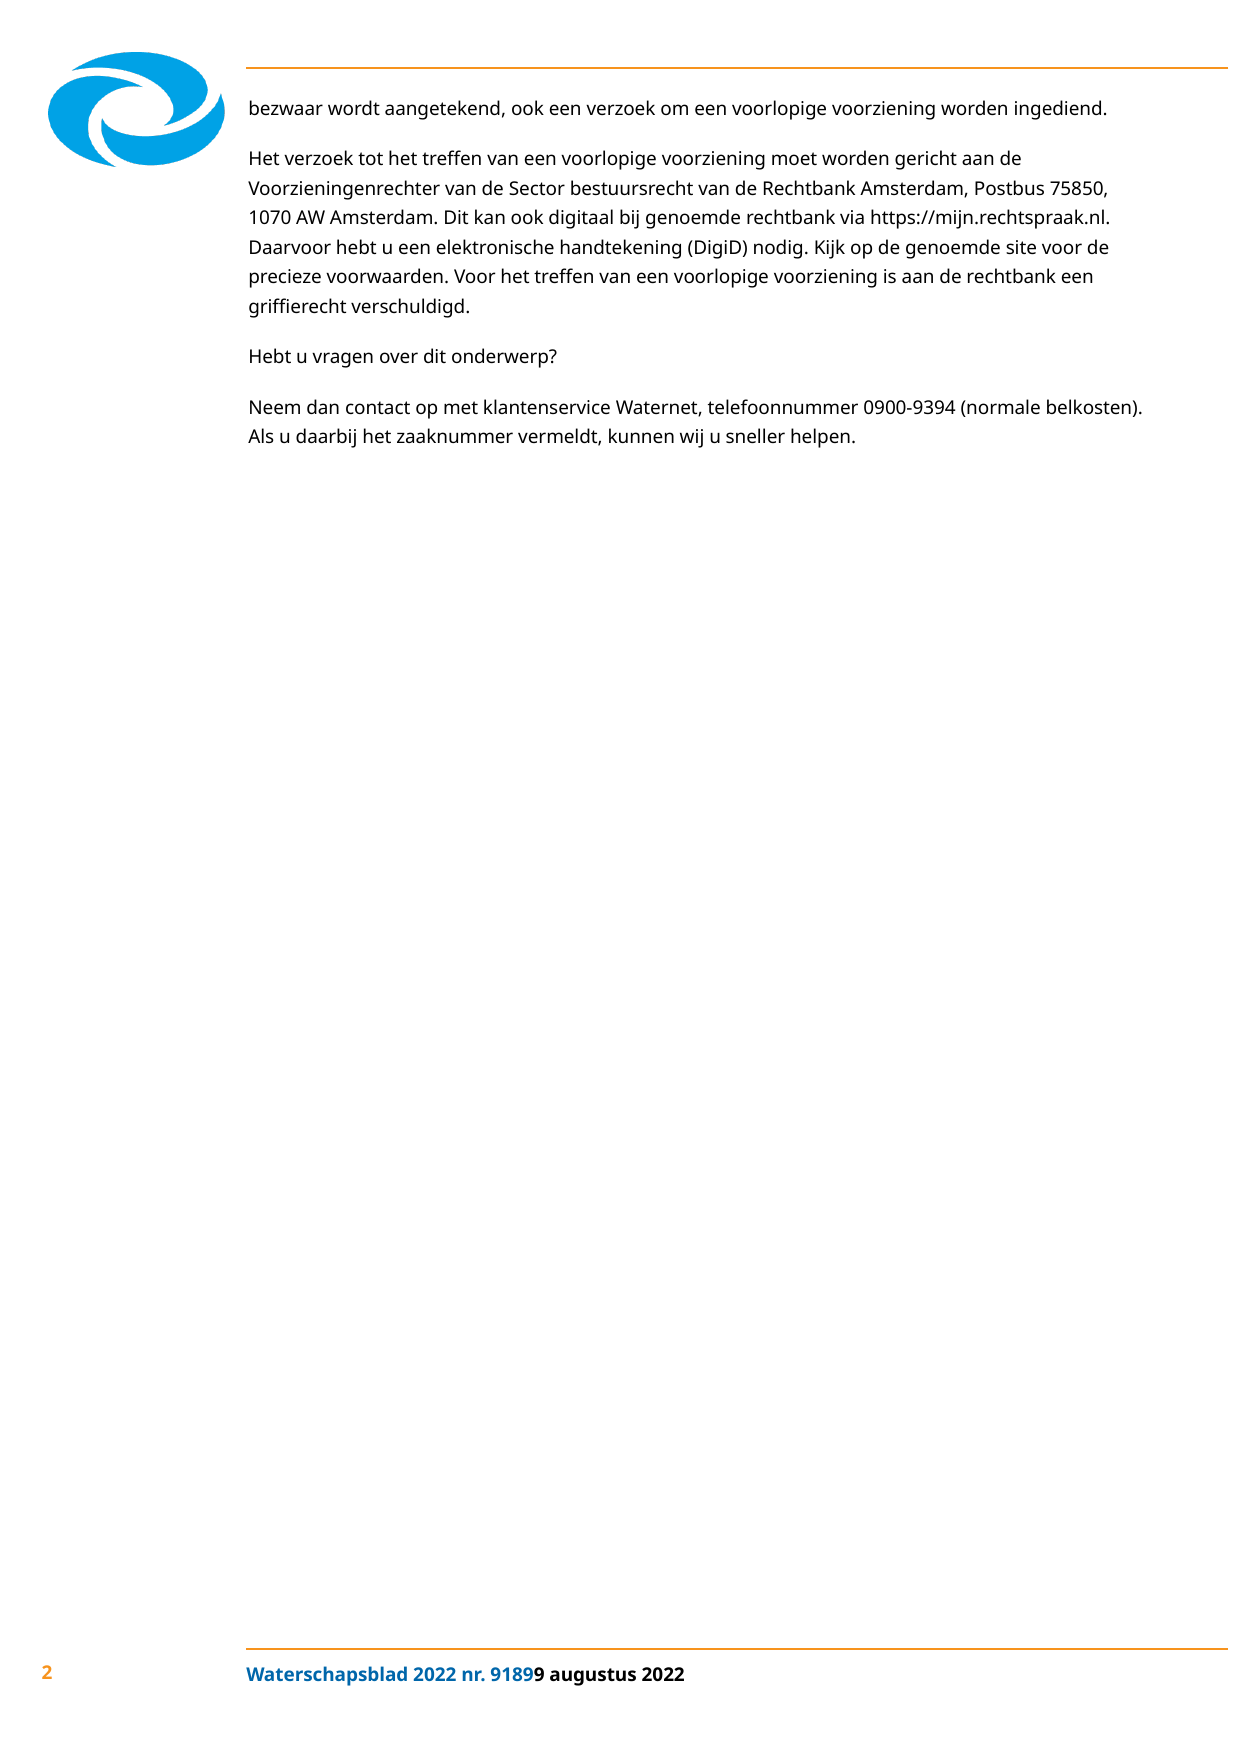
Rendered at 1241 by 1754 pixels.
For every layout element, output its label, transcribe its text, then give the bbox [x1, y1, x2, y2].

picture [41, 47, 231, 172]
text Hebt u vragen over dit onderwerp? [248, 343, 1152, 369]
text bezwaar wordt aangetekend, ook een verzoek om een voorlopige voorziening worden ingediend. [248, 95, 1152, 121]
text Neem dan contact op met klantenservice Waternet, telefoonnummer 0900-9394 (normale belkosten). Als u daarbij het zaaknummer vermeldt, kunnen wij u sneller helpen. [248, 394, 1152, 449]
text Het verzoek tot het treffen van een voorlopige voorziening moet worden gericht aan de Voorzieningenrechter van de Sector bestuursrecht van de Rechtbank Amsterdam, Postbus 75850, 1070 AW Amsterdam. Dit kan ook digitaal bij genoemde rechtbank via https://mijn.rechtspraak.nl. Daarvoor hebt u een elektronische handtekening (DigiD) nodig. Kijk op de genoemde site voor de precieze voorwaarden. Voor het treffen van een voorlopige voorziening is aan de rechtbank een griffierecht verschuldigd. [248, 145, 1152, 319]
